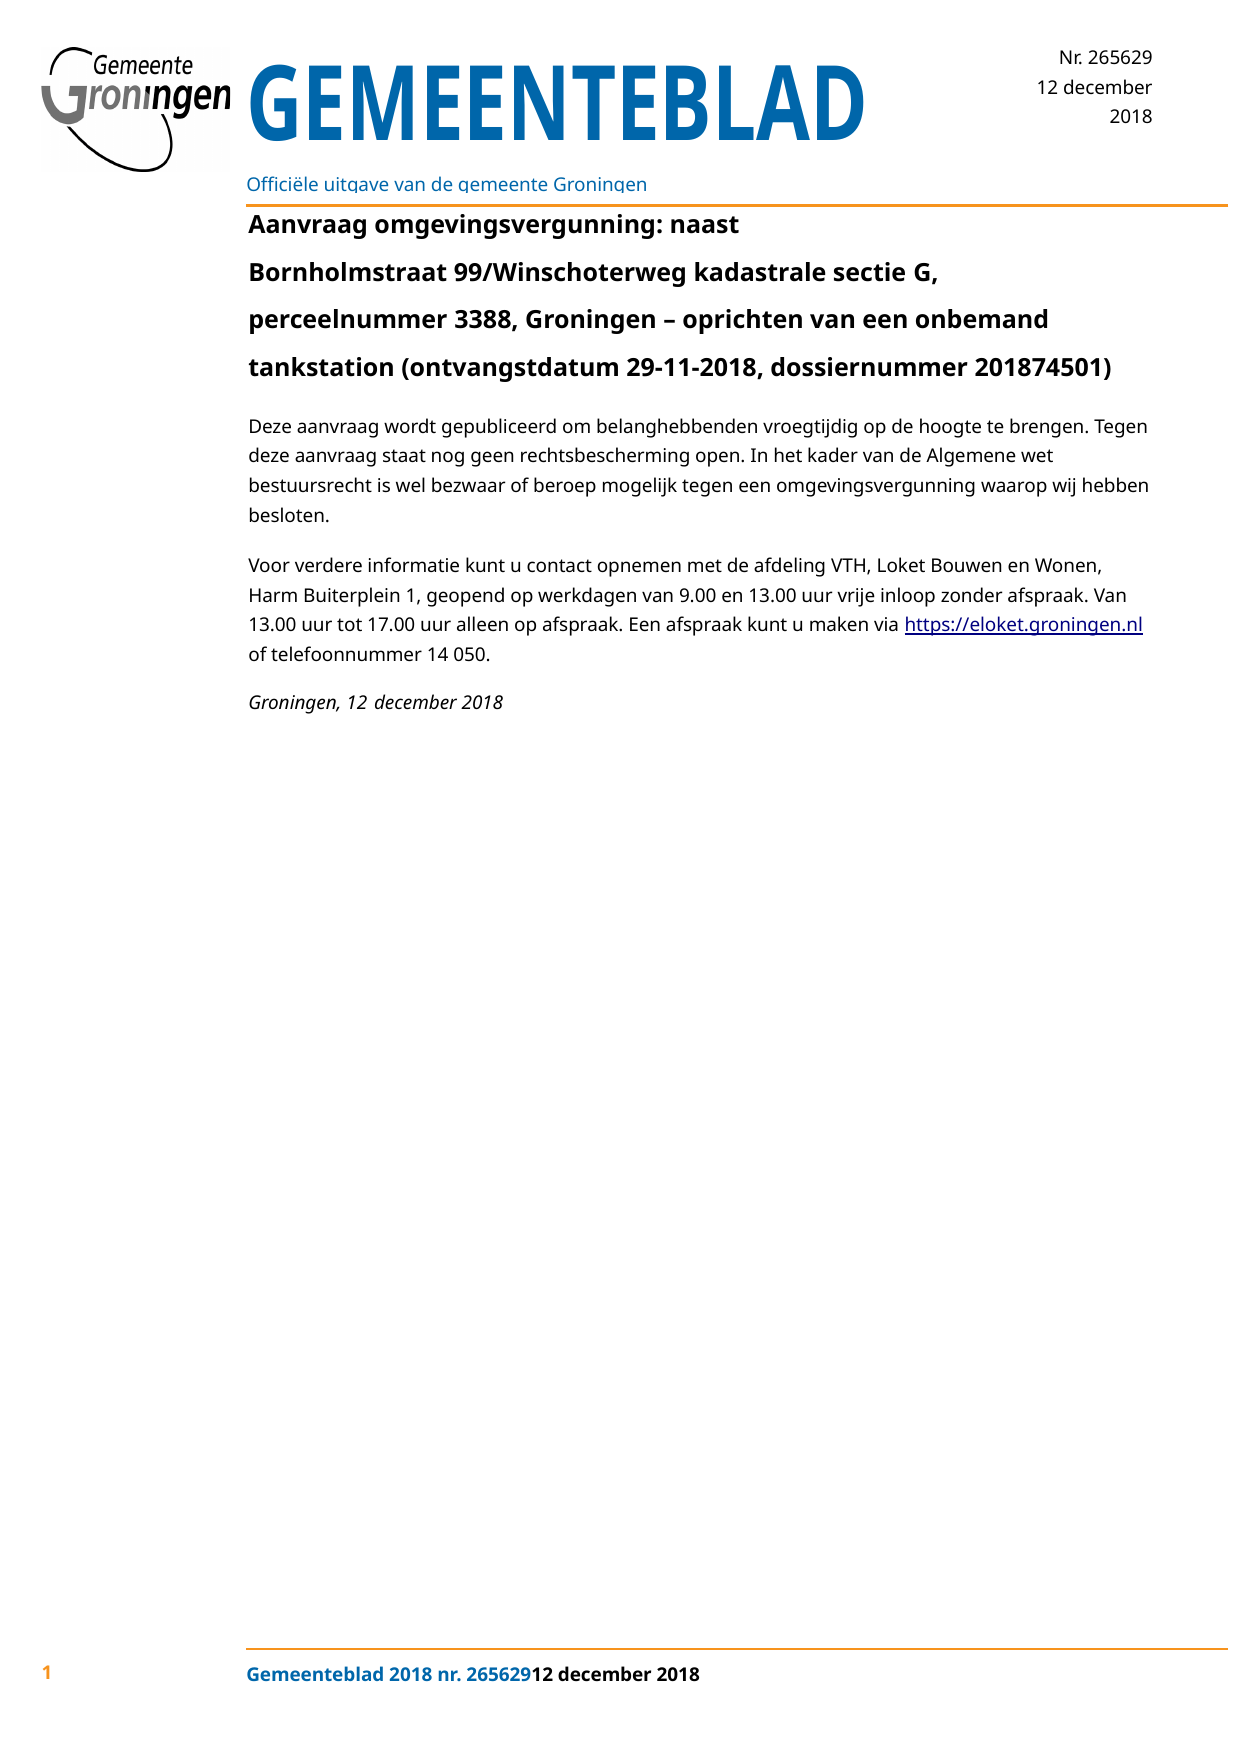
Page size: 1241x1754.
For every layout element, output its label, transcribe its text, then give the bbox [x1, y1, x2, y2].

picture [41, 47, 231, 172]
text Aanvraag omgevingsvergunning: naast Bornholmstraat 99/Winschoterweg kadastrale sectie G, perceelnummer 3388, Groningen – oprichten van een onbemand tankstation (ontvangstdatum 29-11-2018, dossiernummer 201874501) [248, 207, 1152, 384]
text Groningen, 12 december 2018 [248, 689, 1152, 714]
text Voor verdere informatie kunt u contact opnemen met de afdeling VTH, Loket Bouwen en Wonen, Harm Buiterplein 1, geopend op werkdagen van 9.00 en 13.00 uur vrije inloop zonder afspraak. Van 13.00 uur tot 17.00 uur alleen op afspraak. Een afspraak kunt u maken via https://eloket.groningen.nl of telefoonnummer 14 050. [248, 552, 1152, 667]
text Deze aanvraag wordt gepubliceerd om belanghebbenden vroegtijdig op de hoogte te brengen. Tegen deze aanvraag staat nog geen rechtsbescherming open. In het kader van de Algemene wet bestuursrecht is wel bezwaar of beroep mogelijk tegen een omgevingsvergunning waarop wij hebben besloten. [248, 413, 1152, 528]
